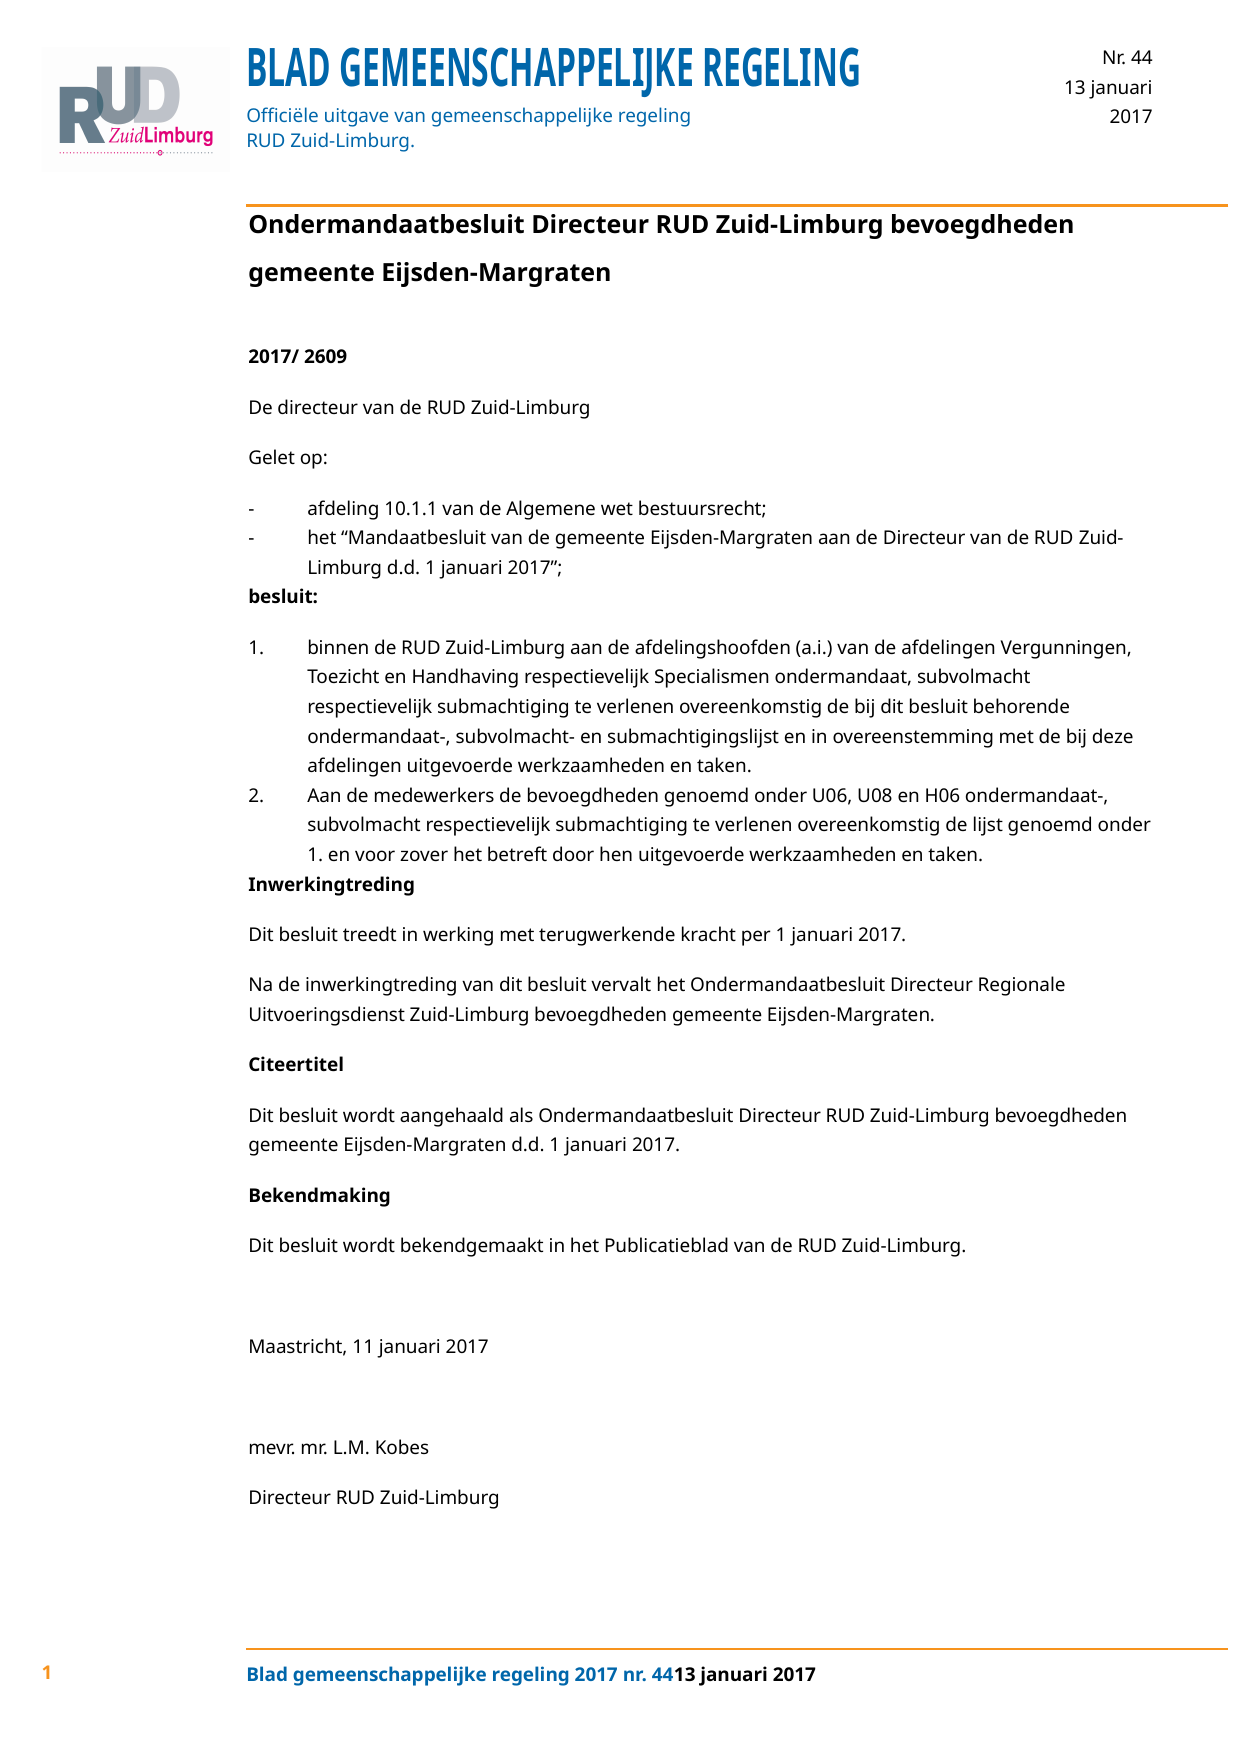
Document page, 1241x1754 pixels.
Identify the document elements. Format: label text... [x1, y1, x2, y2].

text Dit besluit wordt aangehaald als Ondermandaatbesluit Directeur RUD Zuid-Limburg bevoegdheden gemeente Eijsden-Margraten d.d. 1 januari 2017. [248, 1102, 1152, 1157]
text Inwerkingtreding [248, 871, 1152, 896]
text Directeur RUD Zuid-Limburg [248, 1484, 1152, 1510]
text besluit: [248, 584, 1152, 609]
text Na de inwerkingtreding van dit besluit vervalt het Ondermandaatbesluit Directeur Regionale Uitvoeringsdienst Zuid-Limburg bevoegdheden gemeente Eijsden-Margraten. [248, 972, 1152, 1027]
text Citeertitel [248, 1052, 1152, 1077]
list afdeling 10.1.1 van de Algemene wet bestuursrecht; [248, 495, 1152, 521]
list Aan de medewerkers de bevoegdheden genoemd onder U06, U08 en H06 ondermandaat-, subvolmacht respectievelijk submachtiging te verlenen overeenkomstig de lijst genoemd onder 1. en voor zover het betreft door hen uitgevoerde werkzaamheden en taken. [248, 782, 1152, 867]
list het “Mandaatbesluit van de gemeente Eijsden-Margraten aan de Directeur van de RUD Zuid-Limburg d.d. 1 januari 2017”; [248, 524, 1152, 580]
text Ondermandaatbesluit Directeur RUD Zuid-Limburg bevoegdheden gemeente Eijsden-Margraten [248, 207, 1152, 288]
text Dit besluit wordt bekendgemaakt in het Publicatieblad van de RUD Zuid-Limburg. [248, 1232, 1152, 1258]
text Dit besluit treedt in werking met terugwerkende kracht per 1 januari 2017. [248, 921, 1152, 947]
text 2017/ 2609 [248, 344, 1152, 369]
picture [41, 47, 231, 172]
list binnen de RUD Zuid-Limburg aan de afdelingshoofden (a.i.) van de afdelingen Vergunningen, Toezicht en Handhaving respectievelijk Specialismen ondermandaat, subvolmacht respectievelijk submachtiging te verlenen overeenkomstig de bij dit besluit behorende ondermandaat-, subvolmacht- en submachtigingslijst en in overeenstemming met de bij deze afdelingen uitgevoerde werkzaamheden en taken. [248, 634, 1152, 778]
text De directeur van de RUD Zuid-Limburg [248, 394, 1152, 420]
text Bekendmaking [248, 1182, 1152, 1208]
text Maastricht, 11 januari 2017 [248, 1333, 1152, 1359]
text Gelet op: [248, 444, 1152, 470]
text mevr. mr. L.M. Kobes [248, 1434, 1152, 1460]
